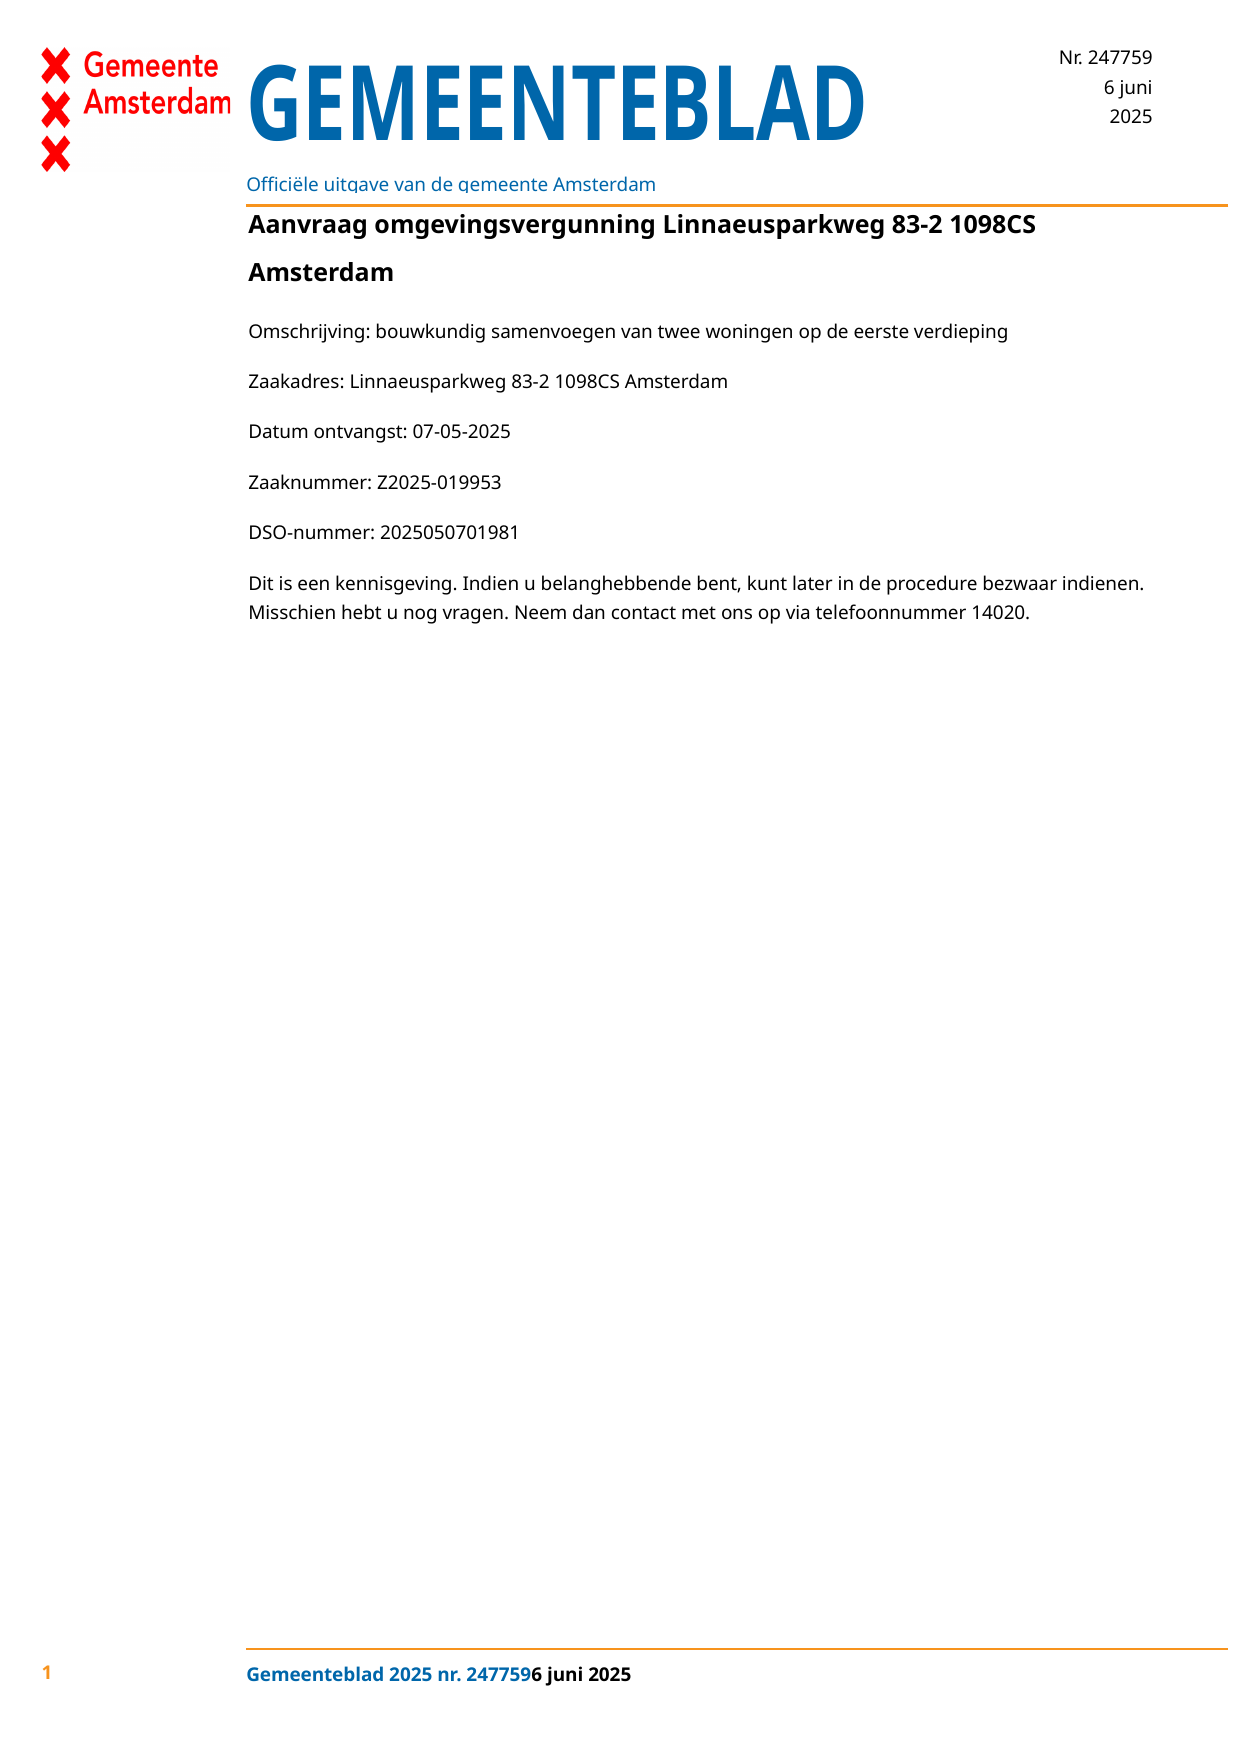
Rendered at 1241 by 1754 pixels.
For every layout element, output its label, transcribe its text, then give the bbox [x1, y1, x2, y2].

text Dit is een kennisgeving. Indien u belanghebbende bent, kunt later in de procedure bezwaar indienen. Misschien hebt u nog vragen. Neem dan contact met ons op via telefoonnummer 14020. [248, 570, 1152, 625]
text Aanvraag omgevingsvergunning Linnaeusparkweg 83-2 1098CS Amsterdam [248, 207, 1152, 288]
text Omschrijving: bouwkundig samenvoegen van twee woningen op de eerste verdieping [248, 318, 1152, 344]
text Zaaknummer: Z2025-019953 [248, 469, 1152, 495]
text Datum ontvangst: 07-05-2025 [248, 419, 1152, 444]
picture [41, 47, 231, 172]
text Zaakadres: Linnaeusparkweg 83-2 1098CS Amsterdam [248, 368, 1152, 394]
text DSO-nummer: 2025050701981 [248, 519, 1152, 545]
